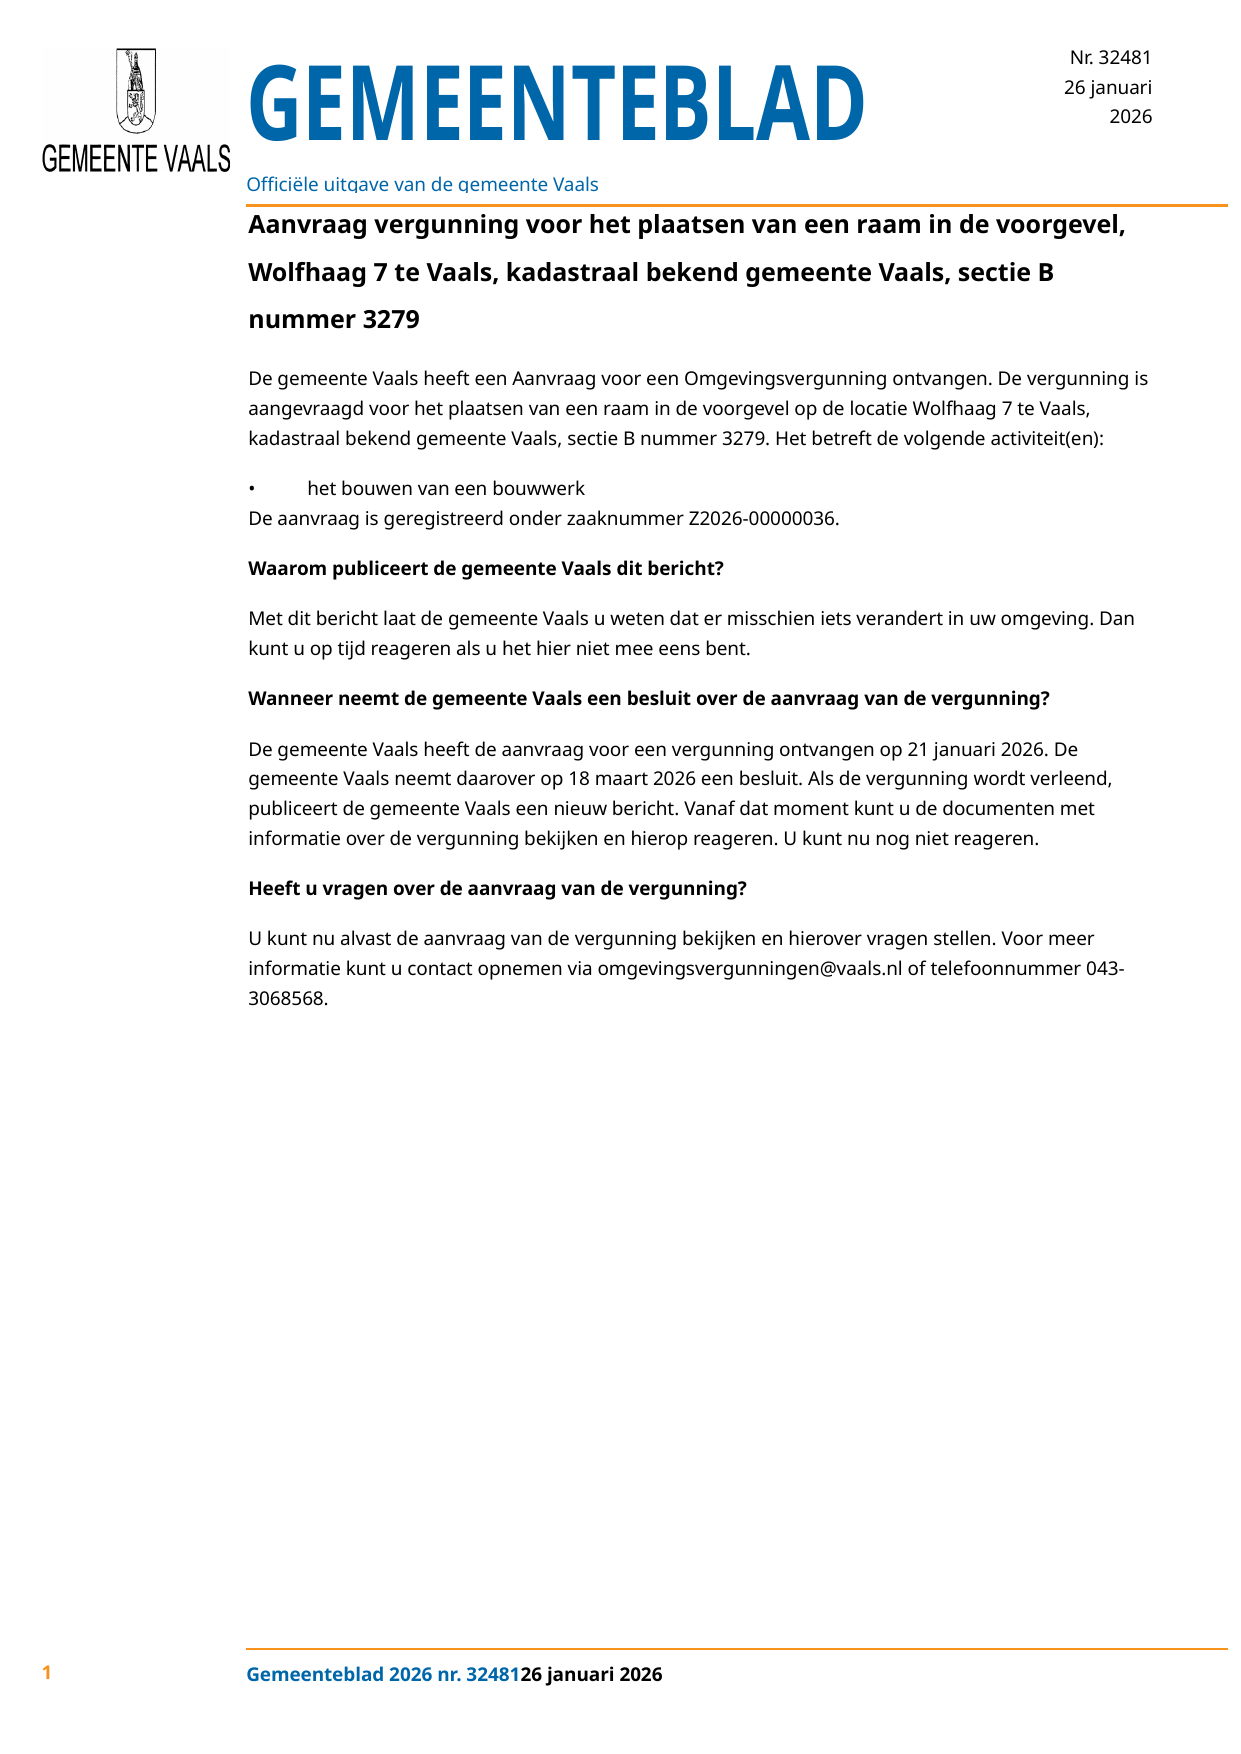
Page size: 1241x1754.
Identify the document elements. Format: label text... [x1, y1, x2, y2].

picture [41, 47, 231, 172]
text Wanneer neemt de gemeente Vaals een besluit over de aanvraag van de vergunning? [248, 686, 1152, 711]
text De aanvraag is geregistreerd onder zaaknummer Z2026-00000036. [248, 505, 1152, 530]
text Aanvraag vergunning voor het plaatsen van een raam in de voorgevel, Wolfhaag 7 te Vaals, kadastraal bekend gemeente Vaals, sectie B nummer 3279 [248, 207, 1152, 336]
list het bouwen van een bouwwerk [248, 475, 1152, 501]
text U kunt nu alvast de aanvraag van de vergunning bekijken en hierover vragen stellen. Voor meer informatie kunt u contact opnemen via omgevingsvergunningen@vaals.nl of telefoonnummer 043-3068568. [248, 926, 1152, 1010]
text Met dit bericht laat de gemeente Vaals u weten dat er misschien iets verandert in uw omgeving. Dan kunt u op tijd reageren als u het hier niet mee eens bent. [248, 606, 1152, 661]
text Waarom publiceert de gemeente Vaals dit bericht? [248, 555, 1152, 581]
text Heeft u vragen over de aanvraag van de vergunning? [248, 875, 1152, 901]
text De gemeente Vaals heeft de aanvraag voor een vergunning ontvangen op 21 januari 2026. De gemeente Vaals neemt daarover op 18 maart 2026 een besluit. Als de vergunning wordt verleend, publiceert de gemeente Vaals een nieuw bericht. Vanaf dat moment kunt u de documenten met informatie over de vergunning bekijken en hierop reageren. U kunt nu nog niet reageren. [248, 736, 1152, 850]
text De gemeente Vaals heeft een Aanvraag voor een Omgevingsvergunning ontvangen. De vergunning is aangevraagd voor het plaatsen van een raam in de voorgevel op de locatie Wolfhaag 7 te Vaals, kadastraal bekend gemeente Vaals, sectie B nummer 3279. Het betreft de volgende activiteit(en): [248, 366, 1152, 450]
